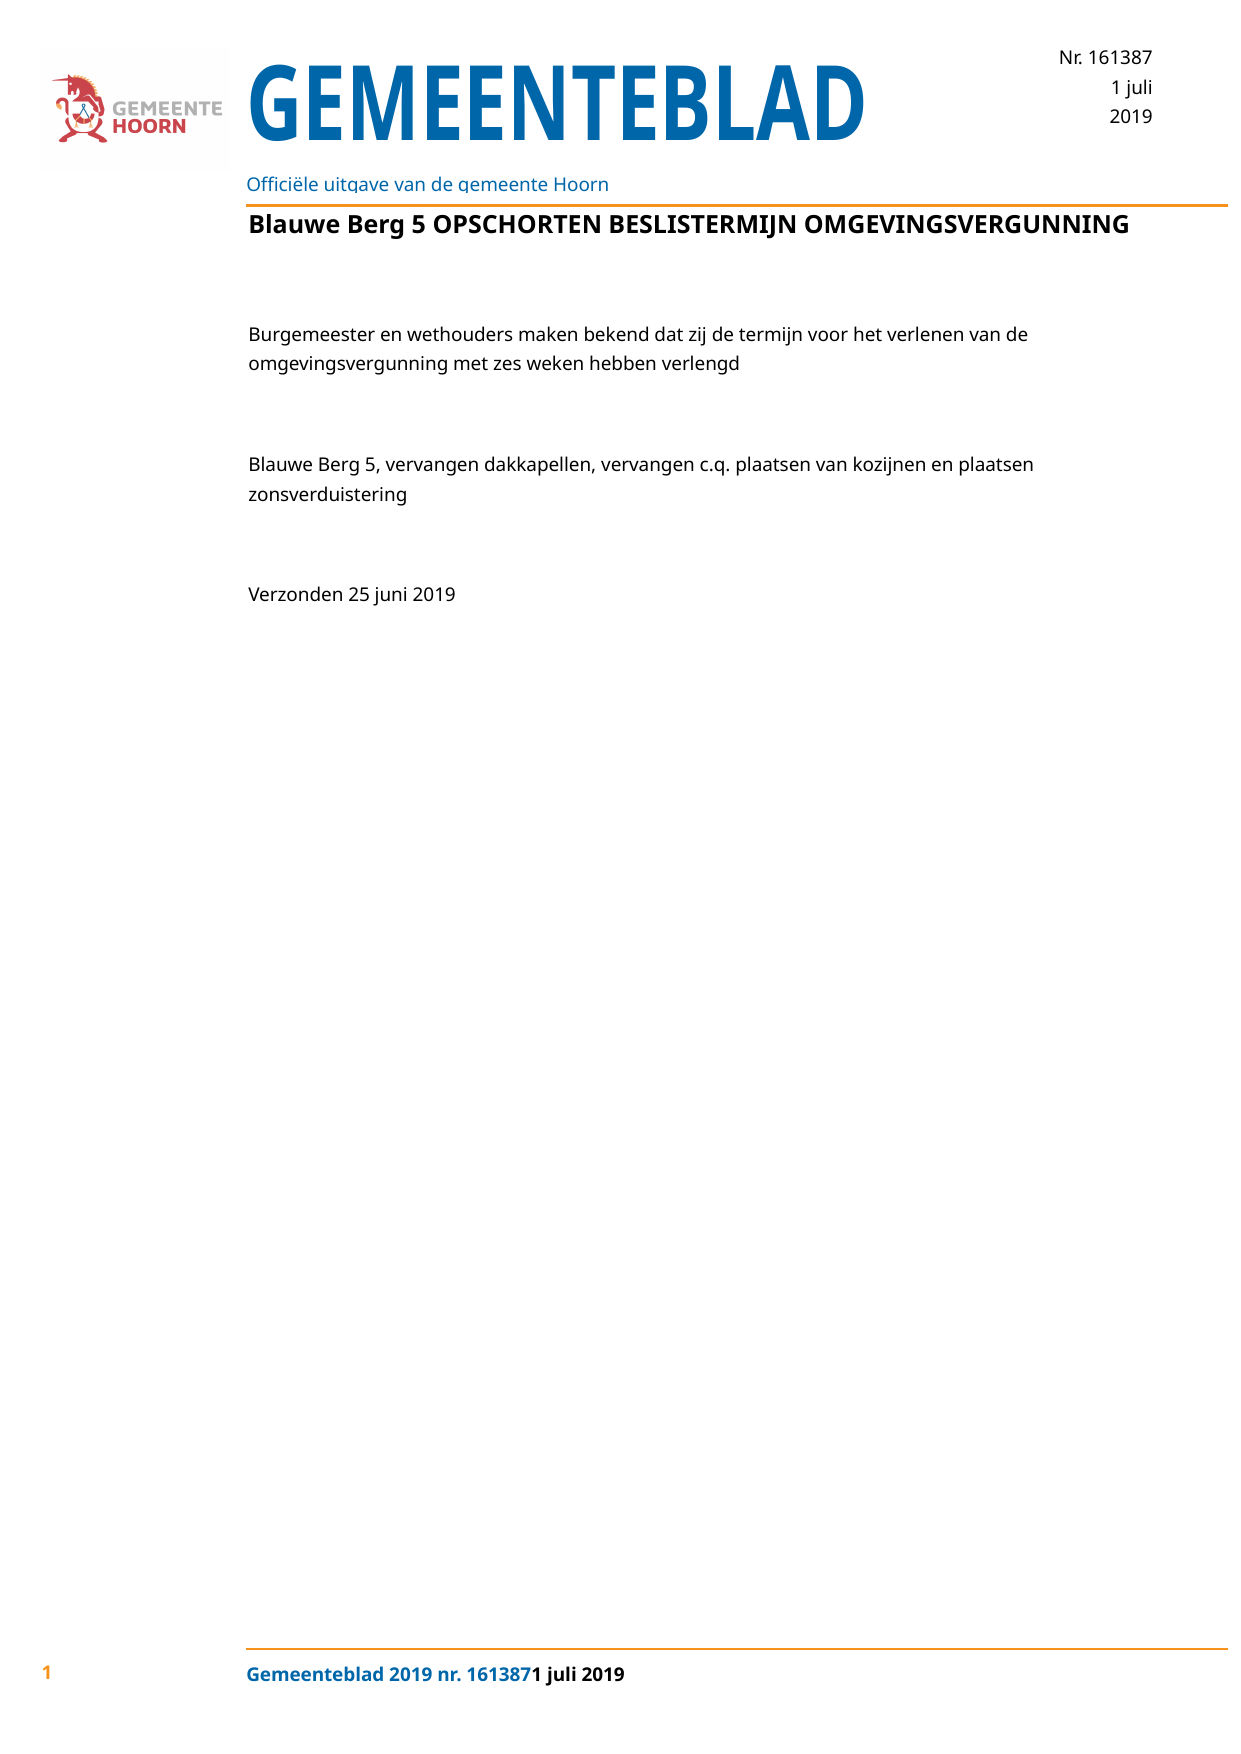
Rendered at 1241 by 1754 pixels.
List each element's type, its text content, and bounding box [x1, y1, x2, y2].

text Verzonden 25 juni 2019 [248, 582, 1152, 607]
text Burgemeester en wethouders maken bekend dat zij de termijn voor het verlenen van de omgevingsvergunning met zes weken hebben verlengd [248, 321, 1152, 376]
text Blauwe Berg 5 OPSCHORTEN BESLISTERMIJN OMGEVINGSVERGUNNING [248, 207, 1152, 241]
text Blauwe Berg 5, vervangen dakkapellen, vervangen c.q. plaatsen van kozijnen en plaatsen zonsverduistering [248, 451, 1152, 506]
picture [41, 47, 231, 172]
